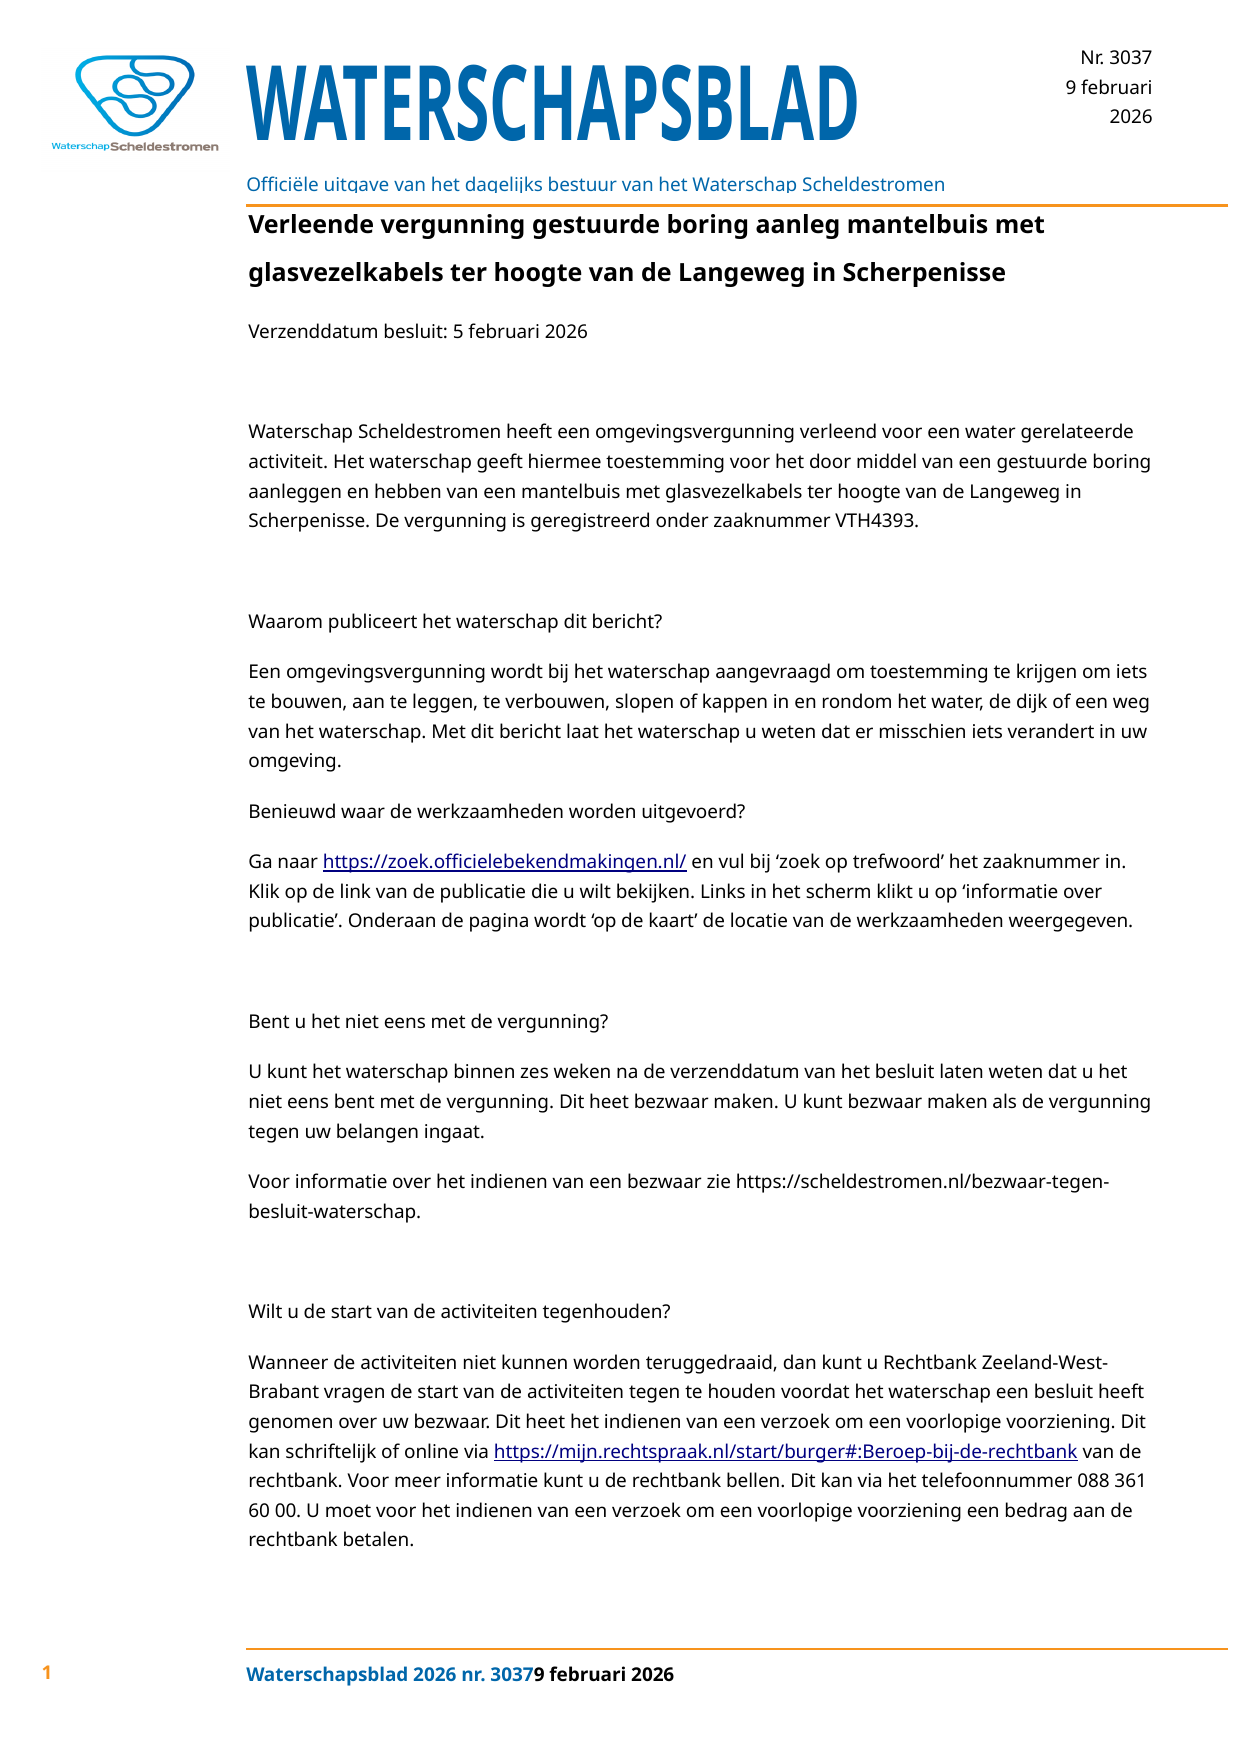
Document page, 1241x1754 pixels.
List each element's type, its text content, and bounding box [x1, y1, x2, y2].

text Waterschap Scheldestromen heeft een omgevingsvergunning verleend voor een water gerelateerde activiteit. Het waterschap geeft hiermee toestemming voor het door middel van een gestuurde boring aanleggen en hebben van een mantelbuis met glasvezelkabels ter hoogte van de Langeweg in Scherpenisse. De vergunning is geregistreerd onder zaaknummer VTH4393. [248, 419, 1152, 533]
text Bent u het niet eens met de vergunning? [248, 1008, 1152, 1034]
text Een omgevingsvergunning wordt bij het waterschap aangevraagd om toestemming te krijgen om iets te bouwen, aan te leggen, te verbouwen, slopen of kappen in en rondom het water, de dijk of een weg van het waterschap. Met dit bericht laat het waterschap u weten dat er misschien iets verandert in uw omgeving. [248, 659, 1152, 773]
text Benieuwd waar de werkzaamheden worden uitgevoerd? [248, 798, 1152, 824]
text Verleende vergunning gestuurde boring aanleg mantelbuis met glasvezelkabels ter hoogte van de Langeweg in Scherpenisse [248, 207, 1152, 288]
text U kunt het waterschap binnen zes weken na de verzenddatum van het besluit laten weten dat u het niet eens bent met de vergunning. Dit heet bezwaar maken. U kunt bezwaar maken als de vergunning tegen uw belangen ingaat. [248, 1059, 1152, 1144]
text Ga naar https://zoek.officielebekendmakingen.nl/ en vul bij ‘zoek op trefwoord’ het zaaknummer in. Klik op de link van de publicatie die u wilt bekijken. Links in het scherm klikt u op ‘informatie over publicatie’. Onderaan de pagina wordt ‘op de kaart’ de locatie van de werkzaamheden weergegeven. [248, 848, 1152, 933]
text Verzenddatum besluit: 5 februari 2026 [248, 318, 1152, 344]
picture [41, 47, 231, 172]
text Waarom publiceert het waterschap dit bericht? [248, 608, 1152, 634]
text Wilt u de start van de activiteiten tegenhouden? [248, 1299, 1152, 1324]
text Voor informatie over het indienen van een bezwaar zie https://scheldestromen.nl/bezwaar-tegen-besluit-waterschap. [248, 1168, 1152, 1224]
text Wanneer de activiteiten niet kunnen worden teruggedraaid, dan kunt u Rechtbank Zeeland-West-Brabant vragen de start van de activiteiten tegen te houden voordat het waterschap een besluit heeft genomen over uw bezwaar. Dit heet het indienen van een verzoek om een voorlopige voorziening. Dit kan schriftelijk of online via https://mijn.rechtspraak.nl/start/burger#:Beroep-bij-de-rechtbank van de rechtbank. Voor meer informatie kunt u de rechtbank bellen. Dit kan via het telefoonnummer 088 361 60 00. U moet voor het indienen van een verzoek om een voorlopige voorziening een bedrag aan de rechtbank betalen. [248, 1349, 1152, 1552]
